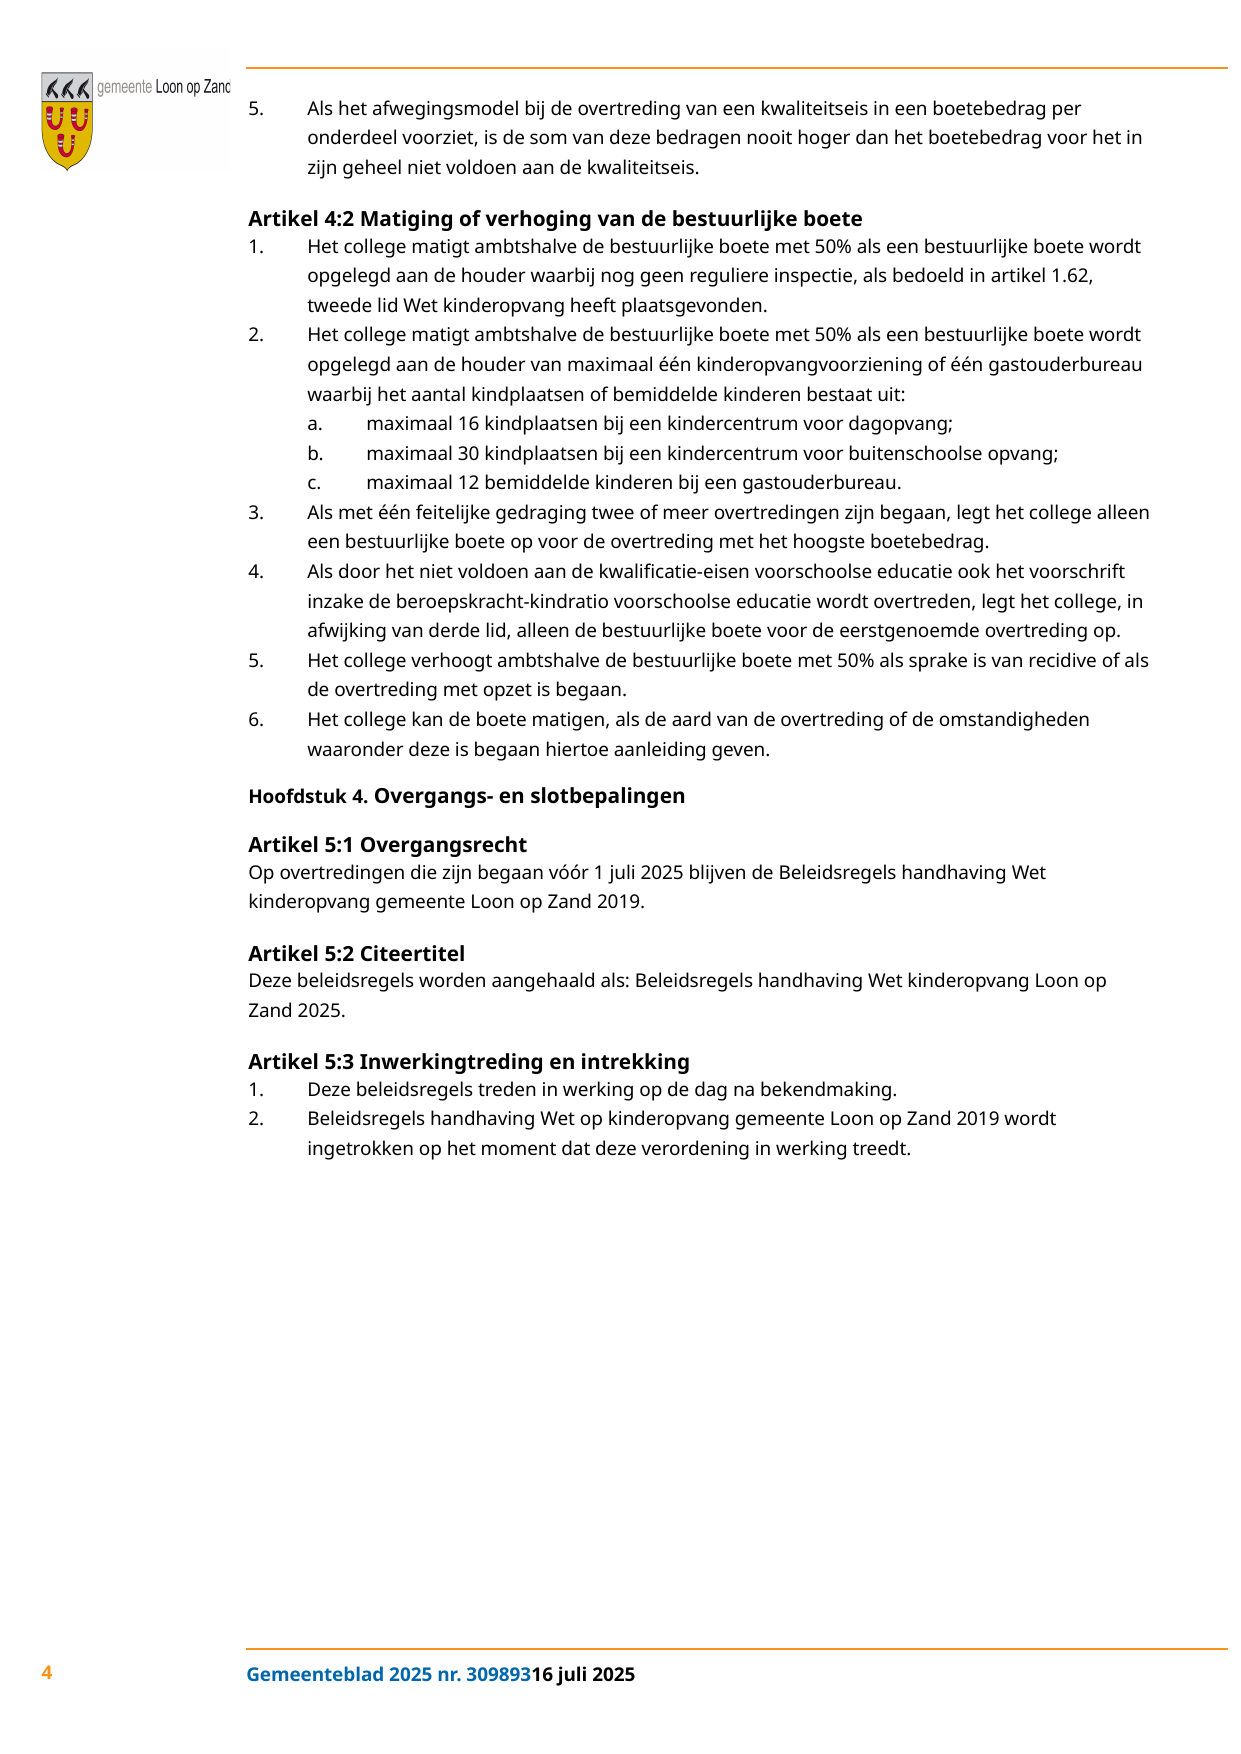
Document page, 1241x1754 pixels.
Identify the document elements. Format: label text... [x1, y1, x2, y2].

picture [41, 47, 231, 172]
list Deze beleidsregels treden in werking op de dag na bekendmaking. [248, 1076, 1152, 1102]
list maximaal 30 kindplaatsen bij een kindercentrum voor buitenschoolse opvang; [307, 440, 1152, 466]
list Als het afwegingsmodel bij de overtreding van een kwaliteitseis in een boetebedrag per onderdeel voorziet, is de som van deze bedragen nooit hoger dan het boetebedrag voor het in zijn geheel niet voldoen aan de kwaliteitseis. [248, 95, 1152, 180]
list Beleidsregels handhaving Wet op kinderopvang gemeente Loon op Zand 2019 wordt ingetrokken op het moment dat deze verordening in werking treedt. [248, 1106, 1152, 1161]
text Artikel 5:1 Overgangsrecht [248, 831, 1152, 859]
text Op overtredingen die zijn begaan vóór 1 juli 2025 blijven de Beleidsregels handhaving Wet kinderopvang gemeente Loon op Zand 2019. [248, 859, 1152, 914]
list Het college matigt ambtshalve de bestuurlijke boete met 50% als een bestuurlijke boete wordt opgelegd aan de houder waarbij nog geen reguliere inspectie, als bedoeld in artikel 1.62, tweede lid Wet kinderopvang heeft plaatsgevonden. [248, 233, 1152, 318]
list maximaal 12 bemiddelde kinderen bij een gastouderbureau. [307, 469, 1152, 495]
list Het college kan de boete matigen, als de aard van de overtreding of de omstandigheden waaronder deze is begaan hiertoe aanleiding geven. [248, 706, 1152, 761]
list Als met één feitelijke gedraging twee of meer overtredingen zijn begaan, legt het college alleen een bestuurlijke boete op voor de overtreding met het hoogste boetebedrag. [248, 499, 1152, 554]
list Het college matigt ambtshalve de bestuurlijke boete met 50% als een bestuurlijke boete wordt opgelegd aan de houder van maximaal één kinderopvangvoorziening of één gastouderbureau waarbij het aantal kindplaatsen of bemiddelde kinderen bestaat uit: [248, 322, 1152, 406]
text Artikel 4:2 Matiging of verhoging van de bestuurlijke boete [248, 204, 1152, 233]
text Hoofdstuk 4. Overgangs- en slotbepalingen [248, 781, 1152, 810]
text Artikel 5:2 Citeertitel [248, 939, 1152, 967]
text Deze beleidsregels worden aangehaald als: Beleidsregels handhaving Wet kinderopvang Loon op Zand 2025. [248, 967, 1152, 1023]
list maximaal 16 kindplaatsen bij een kindercentrum voor dagopvang; [307, 410, 1152, 436]
list Het college verhoogt ambtshalve de bestuurlijke boete met 50% als sprake is van recidive of als de overtreding met opzet is begaan. [248, 647, 1152, 702]
text Artikel 5:3 Inwerkingtreding en intrekking [248, 1047, 1152, 1076]
list Als door het niet voldoen aan de kwalificatie-eisen voorschoolse educatie ook het voorschrift inzake de beroepskracht-kindratio voorschoolse educatie wordt overtreden, legt het college, in afwijking van derde lid, alleen de bestuurlijke boete voor de eerstgenoemde overtreding op. [248, 558, 1152, 643]
